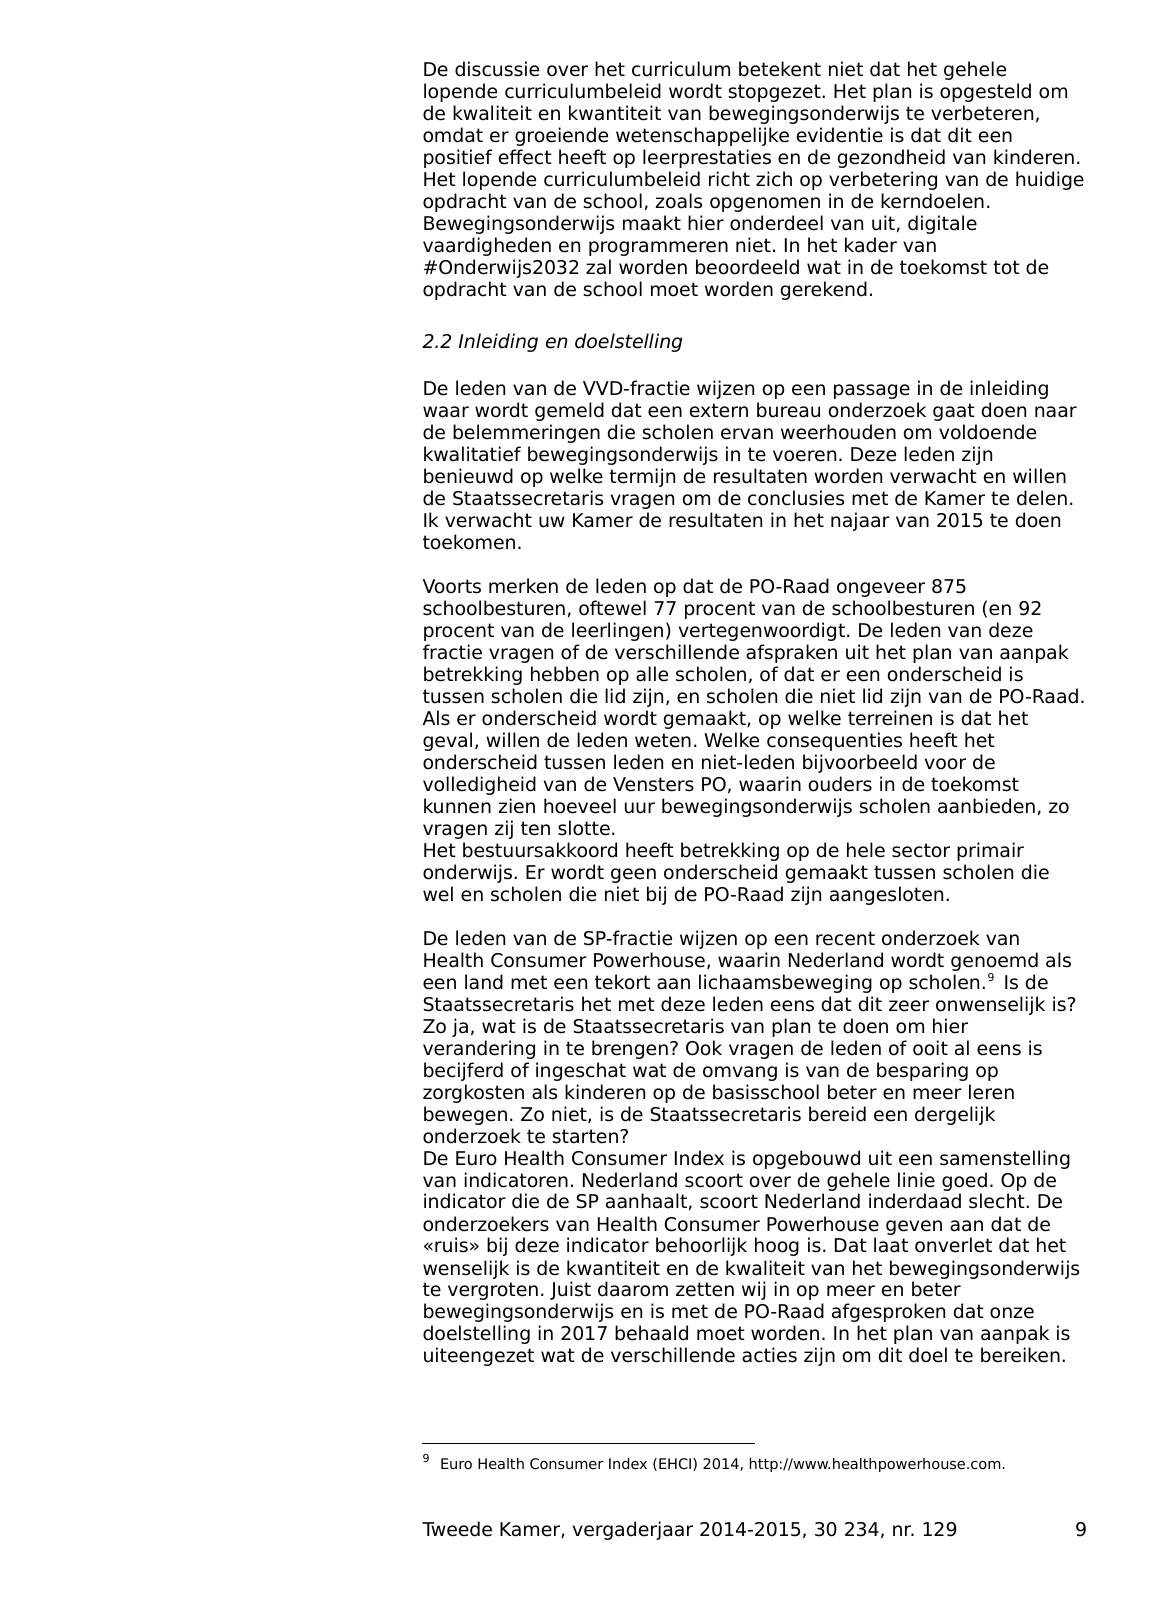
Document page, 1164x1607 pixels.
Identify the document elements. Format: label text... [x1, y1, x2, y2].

text De discussie over het curriculum betekent niet dat het gehele lopende curriculumbeleid wordt stopgezet. Het plan is opgesteld om de kwaliteit en kwantiteit van bewegingsonderwijs te verbeteren, omdat er groeiende wetenschappelijke evidentie is dat dit een positief effect heeft op leerprestaties en de gezondheid van kinderen. Het lopende curriculumbeleid richt zich op verbetering van de huidige opdracht van de school, zoals opgenomen in de kerndoelen. Bewegingsonderwijs maakt hier onderdeel van uit, digitale vaardigheden en programmeren niet. In het kader van #Onderwijs2032 zal worden beoordeeld wat in de toekomst tot de opdracht van de school moet worden gerekend. [422, 59, 1087, 301]
text Ik verwacht uw Kamer de resultaten in het najaar van 2015 te doen toekomen. [422, 510, 1087, 554]
text De leden van de VVD-fractie wijzen op een passage in de inleiding waar wordt gemeld dat een extern bureau onderzoek gaat doen naar de belemmeringen die scholen ervan weerhouden om voldoende kwalitatief bewegingsonderwijs in te voeren. Deze leden zijn benieuwd op welke termijn de resultaten worden verwacht en willen de Staatssecretaris vragen om de conclusies met de Kamer te delen. [422, 378, 1087, 510]
text Het bestuursakkoord heeft betrekking op de hele sector primair onderwijs. Er wordt geen onderscheid gemaakt tussen scholen die wel en scholen die niet bij de PO-Raad zijn aangesloten. [422, 839, 1087, 906]
text De leden van de SP-fractie wijzen op een recent onderzoek van Health Consumer Powerhouse, waarin Nederland wordt genoemd als een land met een tekort aan lichaamsbeweging op scholen. Is de Staatssecretaris het met deze leden eens dat dit zeer onwenselijk is? Zo ja, wat is de Staatssecretaris van plan te doen om hier verandering in te brengen? Ook vragen de leden of ooit al eens is becijferd of ingeschat wat de omvang is van de besparing op zorgkosten als kinderen op de basisschool beter en meer leren bewegen. Zo niet, is de Staatssecretaris bereid een dergelijk onderzoek te starten? [422, 928, 1087, 1147]
text Euro Health Consumer Index (EHCI) 2014, http://www.healthpowerhouse.com. [422, 1452, 1087, 1474]
text De Euro Health Consumer Index is opgebouwd uit een samenstelling van indicatoren. Nederland scoort over de gehele linie goed. Op de indicator die de SP aanhaalt, scoort Nederland inderdaad slecht. De onderzoekers van Health Consumer Powerhouse geven aan dat de «ruis» bij deze indicator behoorlijk hoog is. Dat laat onverlet dat het wenselijk is de kwantiteit en de kwaliteit van het bewegingsonderwijs te vergroten. Juist daarom zetten wij in op meer en beter bewegingsonderwijs en is met de PO-Raad afgesproken dat onze doelstelling in 2017 behaald moet worden. In het plan van aanpak is uiteengezet wat de verschillende acties zijn om dit doel te bereiken. [422, 1147, 1087, 1367]
text Voorts merken de leden op dat de PO-Raad ongeveer 875 schoolbesturen, oftewel 77 procent van de schoolbesturen (en 92 procent van de leerlingen) vertegenwoordigt. De leden van deze fractie vragen of de verschillende afspraken uit het plan van aanpak betrekking hebben op alle scholen, of dat er een onderscheid is tussen scholen die lid zijn, en scholen die niet lid zijn van de PO-Raad. Als er onderscheid wordt gemaakt, op welke terreinen is dat het geval, willen de leden weten. Welke consequenties heeft het onderscheid tussen leden en niet-leden bijvoorbeeld voor de volledigheid van de Vensters PO, waarin ouders in de toekomst kunnen zien hoeveel uur bewegingsonderwijs scholen aanbieden, zo vragen zij ten slotte. [422, 576, 1087, 839]
subtitle 2.2 Inleiding en doelstelling [422, 331, 1087, 353]
